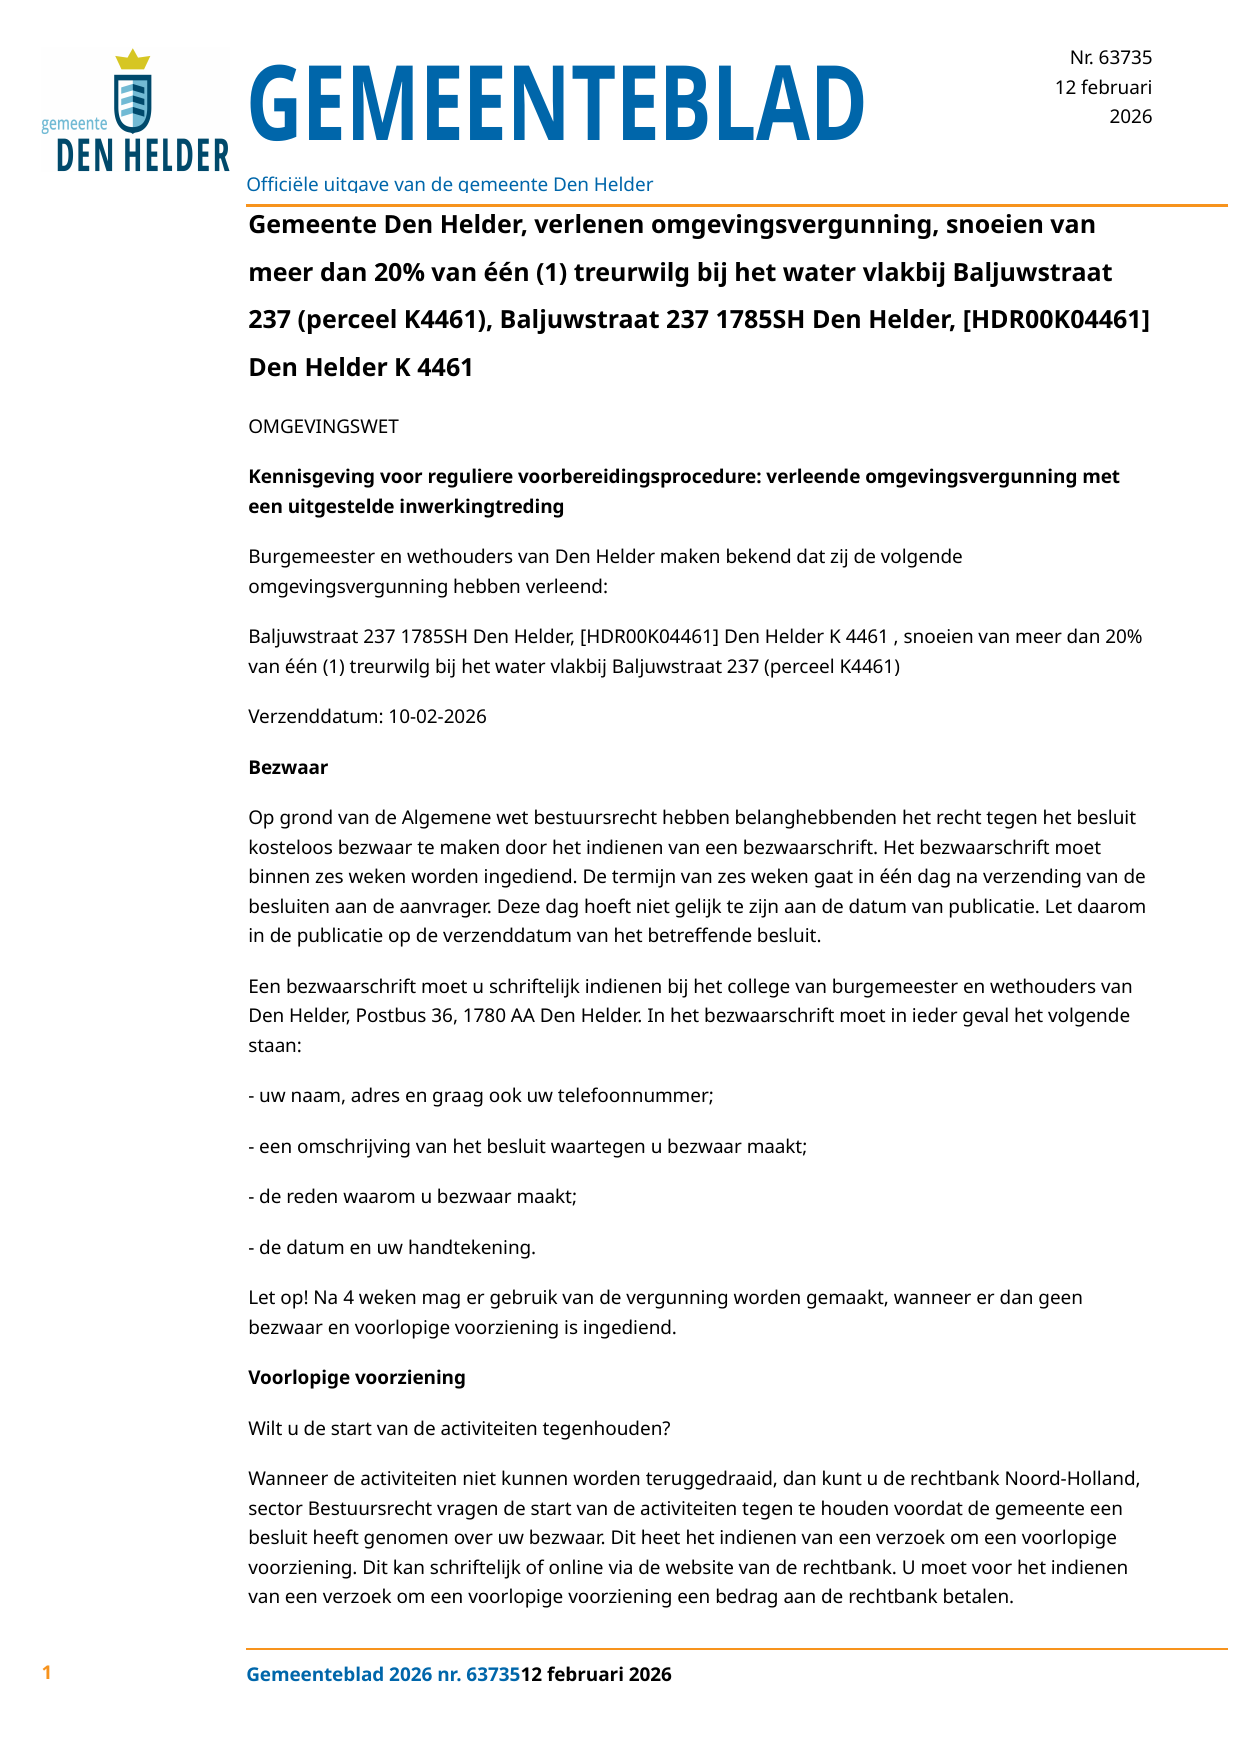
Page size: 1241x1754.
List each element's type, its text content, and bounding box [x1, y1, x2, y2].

text Voorlopige voorziening [248, 1364, 1152, 1390]
picture [41, 47, 231, 172]
text Let op! Na 4 weken mag er gebruik van de vergunning worden gemaakt, wanneer er dan geen bezwaar en voorlopige voorziening is ingediend. [248, 1284, 1152, 1340]
picture [100, 154, 106, 172]
text Verzenddatum: 10-02-2026 [248, 703, 1152, 729]
text Burgemeester en wethouders van Den Helder maken bekend dat zij de volgende omgevingsvergunning hebben verleend: [248, 543, 1152, 599]
picture [63, 144, 68, 165]
text Gemeente Den Helder, verlenen omgevingsvergunning, snoeien van meer dan 20% van één (1) treurwilg bij het water vlakbij Baljuwstraat 237 (perceel K4461), Baljuwstraat 237 1785SH Den Helder, [HDR00K04461] Den Helder K 4461 [248, 207, 1152, 384]
text Wanneer de activiteiten niet kunnen worden teruggedraaid, dan kunt u de rechtbank Noord-Holland, sector Bestuursrecht vragen de start van de activiteiten tegen te houden voordat de gemeente een besluit heeft genomen over uw bezwaar. Dit heet het indienen van een verzoek om een voorlopige voorziening. Dit kan schriftelijk of online via de website van de rechtbank. U moet voor het indienen van een verzoek om een voorlopige voorziening een bedrag aan de rechtbank betalen. [248, 1465, 1152, 1609]
text Bezwaar [248, 754, 1152, 780]
text - uw naam, adres en graag ook uw telefoonnummer; [248, 1083, 1152, 1108]
text Baljuwstraat 237 1785SH Den Helder, [HDR00K04461] Den Helder K 4461 , snoeien van meer dan 20% van één (1) treurwilg bij het water vlakbij Baljuwstraat 237 (perceel K4461) [248, 623, 1152, 679]
text Wilt u de start van de activiteiten tegenhouden? [248, 1415, 1152, 1441]
text - een omschrijving van het besluit waartegen u bezwaar maakt; [248, 1133, 1152, 1159]
picture [182, 144, 187, 165]
text - de reden waarom u bezwaar maakt; [248, 1183, 1152, 1209]
picture [130, 157, 135, 172]
text Kennisgeving voor reguliere voorbereidingsprocedure: verleende omgevingsvergunning met een uitgestelde inwerkingtreding [248, 463, 1152, 519]
text OMGEVINGSWET [248, 413, 1152, 439]
picture [220, 160, 224, 172]
text - de datum en uw handtekening. [248, 1234, 1152, 1260]
text Een bezwaarschrift moet u schriftelijk indienen bij het college van burgemeester en wethouders van Den Helder, Postbus 36, 1780 AA Den Helder. In het bezwaarschrift moet in ieder geval het volgende staan: [248, 973, 1152, 1058]
text Op grond van de Algemene wet bestuursrecht hebben belanghebbenden het recht tegen het besluit kosteloos bezwaar te maken door het indienen van een bezwaarschrift. Het bezwaarschrift moet binnen zes weken worden ingediend. De termijn van zes weken gaat in één dag na verzending van de besluiten aan de aanvrager. Deze dag hoeft niet gelijk te zijn aan de datum van publicatie. Let daarom in de publicatie op de verzenddatum van het betreffende besluit. [248, 804, 1152, 948]
